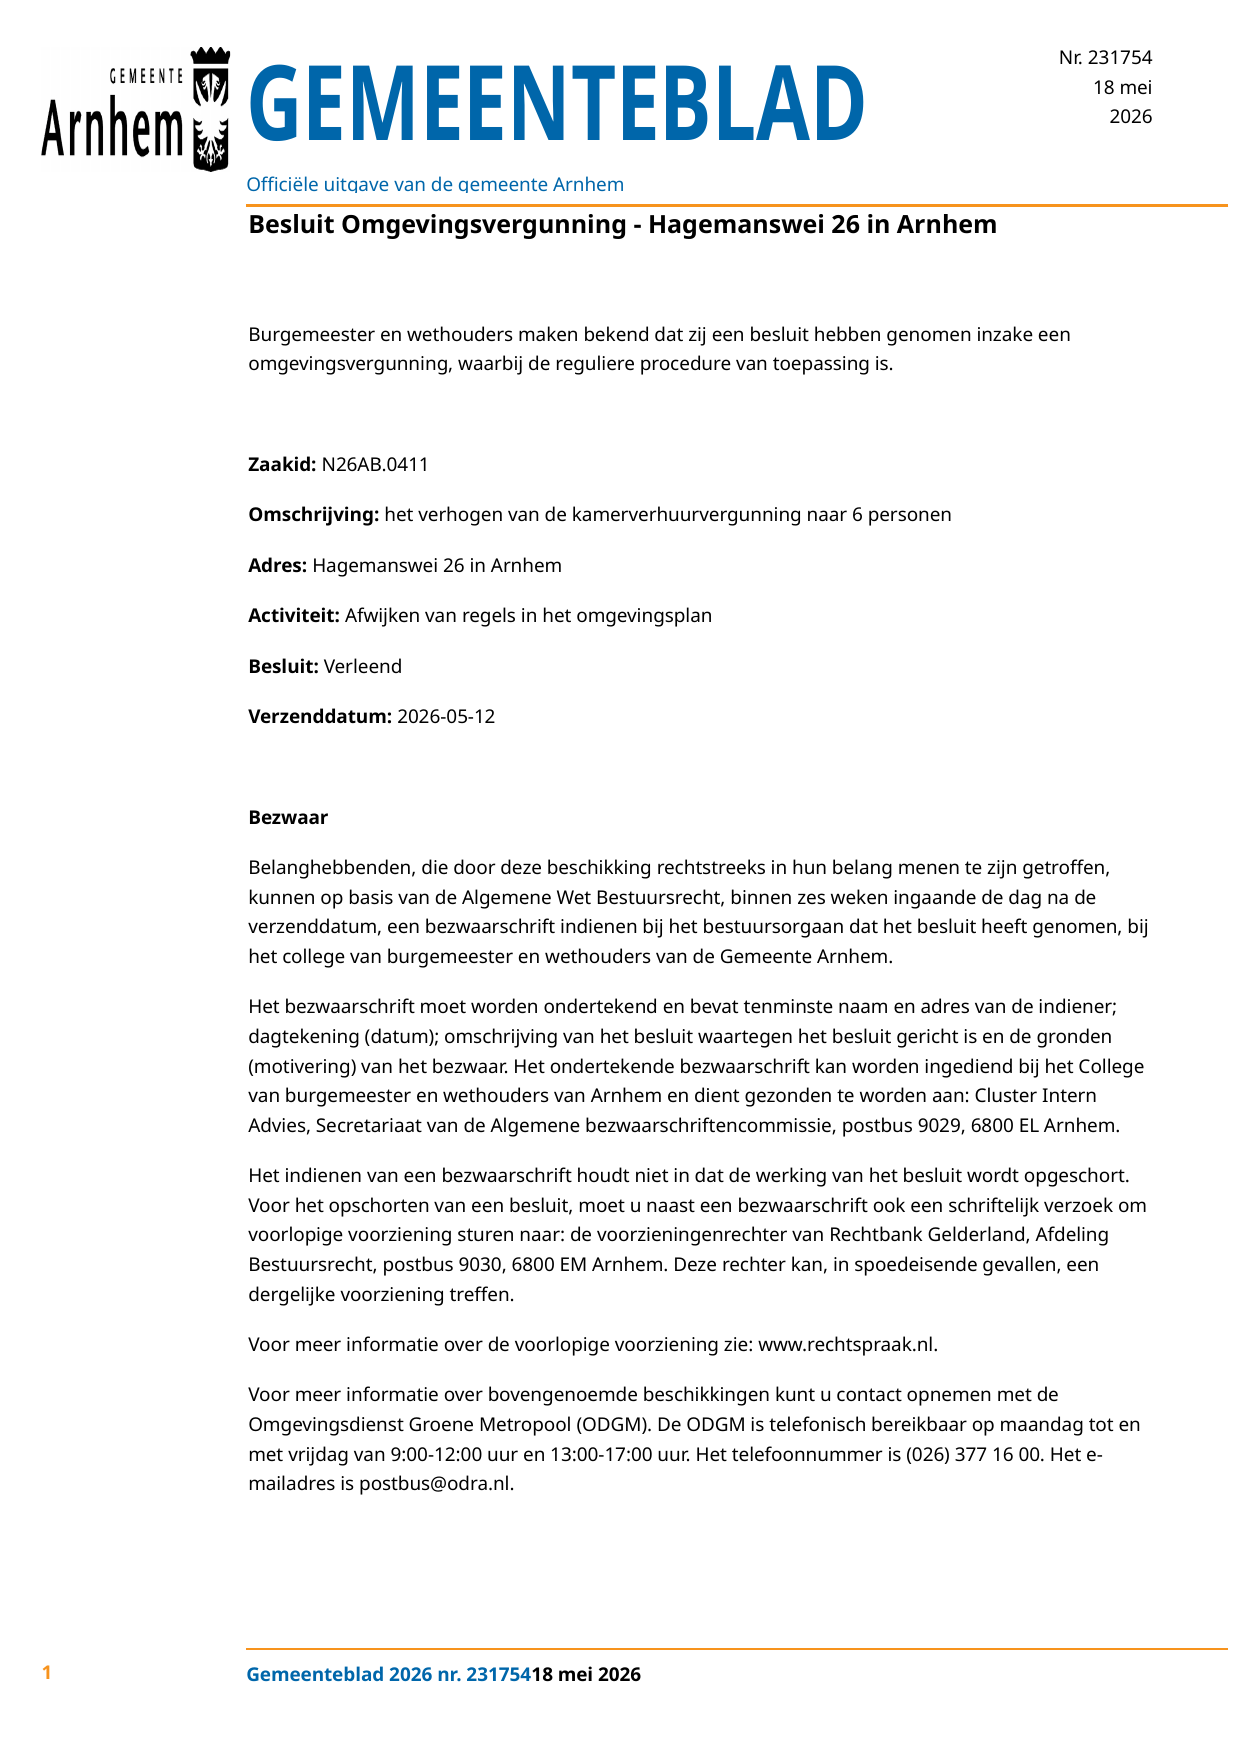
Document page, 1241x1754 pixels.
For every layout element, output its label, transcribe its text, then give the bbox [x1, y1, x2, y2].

text Zaakid: N26AB.0411 [248, 451, 1152, 477]
text Activiteit: Afwijken van regels in het omgevingsplan [248, 602, 1152, 628]
text Belanghebbenden, die door deze beschikking rechtstreeks in hun belang menen te zijn getroffen, kunnen op basis van de Algemene Wet Bestuursrecht, binnen zes weken ingaande de dag na de verzenddatum, een bezwaarschrift indienen bij het bestuursorgaan dat het besluit heeft genomen, bij het college van burgemeester en wethouders van de Gemeente Arnhem. [248, 854, 1152, 969]
text Burgemeester en wethouders maken bekend dat zij een besluit hebben genomen inzake een omgevingsvergunning, waarbij de reguliere procedure van toepassing is. [248, 321, 1152, 376]
text Adres: Hagemanswei 26 in Arnhem [248, 552, 1152, 578]
text Verzenddatum: 2026-05-12 [248, 703, 1152, 729]
text Het indienen van een bezwaarschrift houdt niet in dat de werking van het besluit wordt opgeschort. Voor het opschorten van een besluit, moet u naast een bezwaarschrift ook een schriftelijk verzoek om voorlopige voorziening sturen naar: de voorzieningenrechter van Rechtbank Gelderland, Afdeling Bestuursrecht, postbus 9030, 6800 EM Arnhem. Deze rechter kan, in spoedeisende gevallen, een dergelijke voorziening treffen. [248, 1162, 1152, 1306]
text Besluit Omgevingsvergunning - Hagemanswei 26 in Arnhem [248, 207, 1152, 241]
text Besluit: Verleend [248, 653, 1152, 678]
text Het bezwaarschrift moet worden ondertekend en bevat tenminste naam en adres van de indiener; dagtekening (datum); omschrijving van het besluit waartegen het besluit gericht is en de gronden (motivering) van het bezwaar. Het ondertekende bezwaarschrift kan worden ingediend bij het College van burgemeester en wethouders van Arnhem en dient gezonden te worden aan: Cluster Intern Advies, Secretariaat van de Algemene bezwaarschriftencommissie, postbus 9029, 6800 EL Arnhem. [248, 994, 1152, 1138]
text Bezwaar [248, 804, 1152, 830]
picture [41, 47, 231, 172]
text Voor meer informatie over bovengenoemde beschikkingen kunt u contact opnemen met de Omgevingsdienst Groene Metropool (ODGM). De ODGM is telefonisch bereikbaar op maandag tot en met vrijdag van 9:00-12:00 uur en 13:00-17:00 uur. Het telefoonnummer is (026) 377 16 00. Het e-mailadres is postbus@odra.nl. [248, 1382, 1152, 1496]
text Omschrijving: het verhogen van de kamerverhuurvergunning naar 6 personen [248, 502, 1152, 527]
text Voor meer informatie over de voorlopige voorziening zie: www.rechtspraak.nl. [248, 1331, 1152, 1357]
